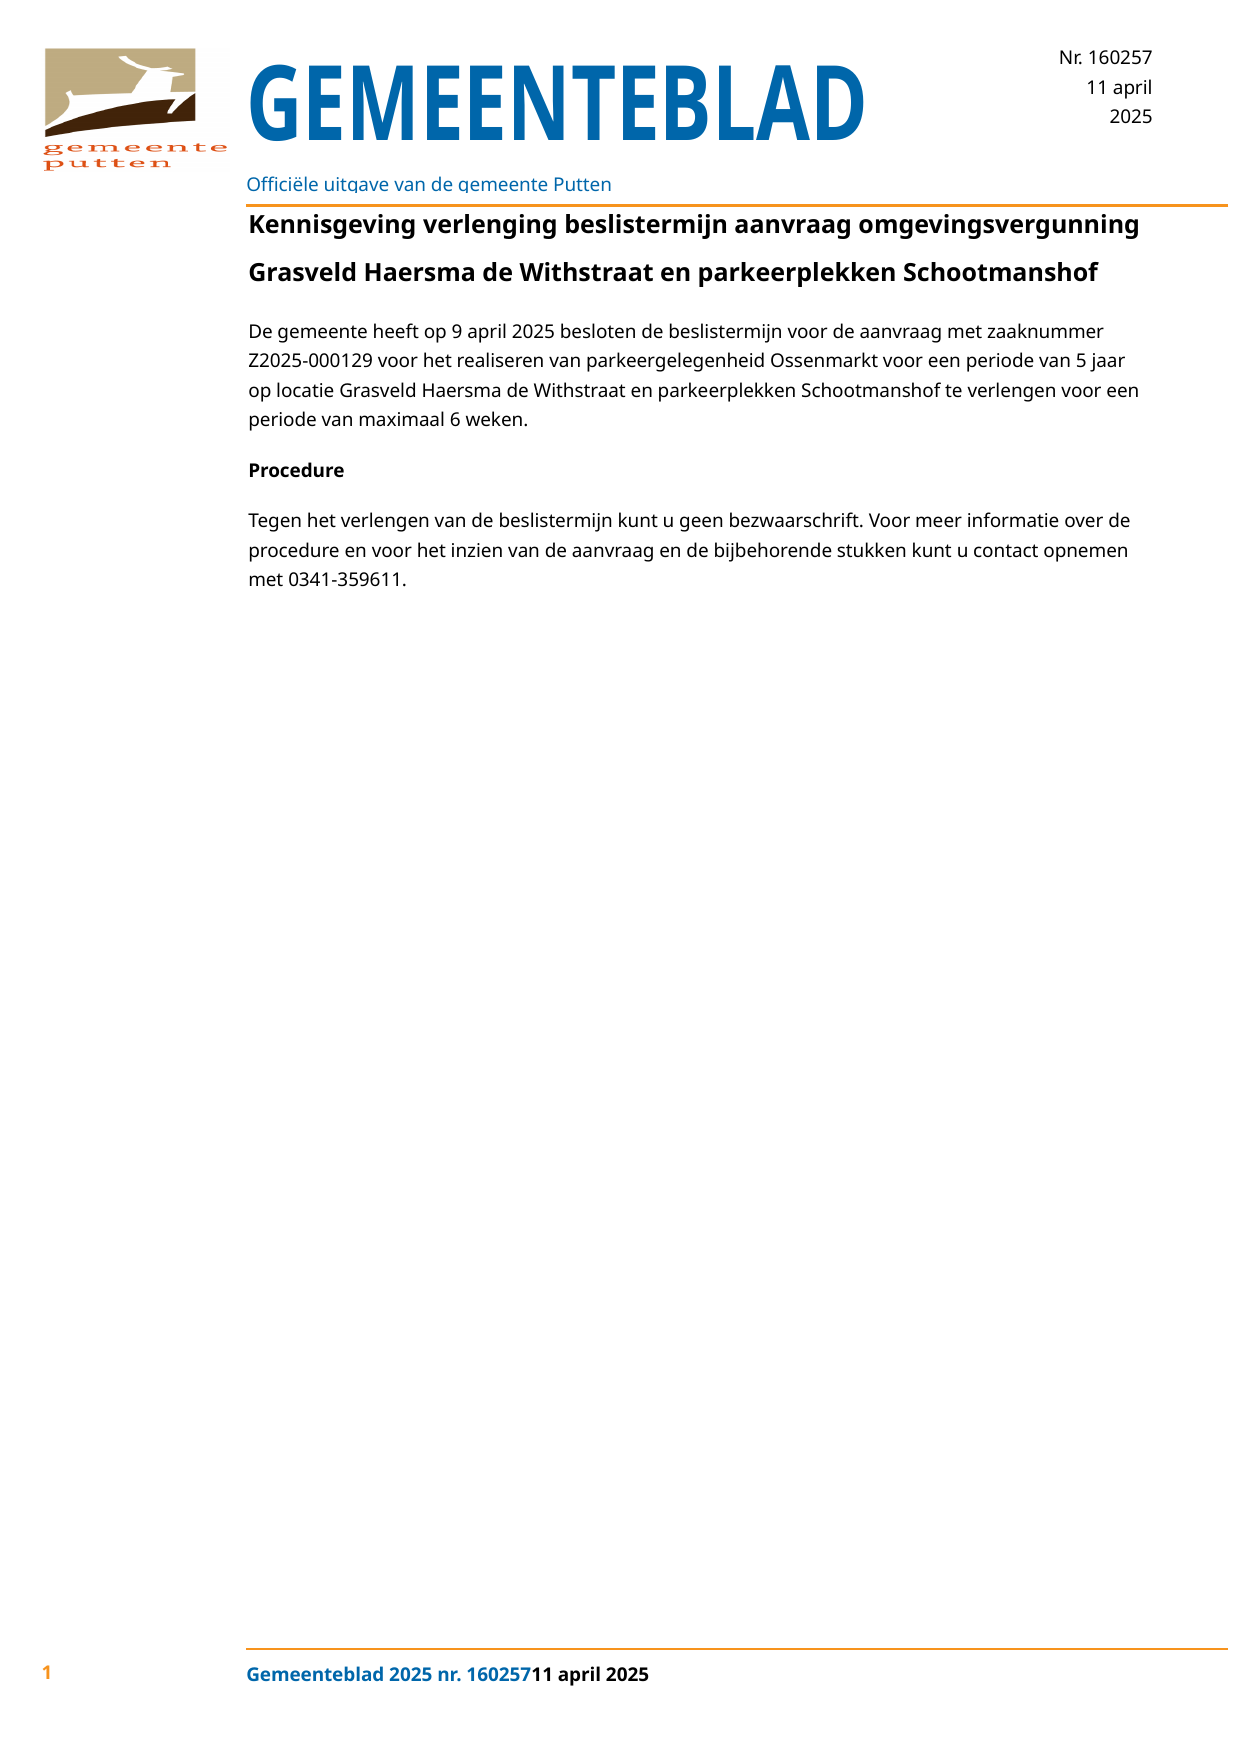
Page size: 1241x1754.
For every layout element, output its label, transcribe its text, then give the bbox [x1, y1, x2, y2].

picture [41, 47, 231, 172]
text Procedure [248, 457, 1152, 483]
text De gemeente heeft op 9 april 2025 besloten de beslistermijn voor de aanvraag met zaaknummer Z2025-000129 voor het realiseren van parkeergelegenheid Ossenmarkt voor een periode van 5 jaar op locatie Grasveld Haersma de Withstraat en parkeerplekken Schootmanshof te verlengen voor een periode van maximaal 6 weken. [248, 318, 1152, 432]
text Tegen het verlengen van de beslistermijn kunt u geen bezwaarschrift. Voor meer informatie over de procedure en voor het inzien van de aanvraag en de bijbehorende stukken kunt u contact opnemen met 0341-359611. [248, 507, 1152, 592]
text Kennisgeving verlenging beslistermijn aanvraag omgevingsvergunning Grasveld Haersma de Withstraat en parkeerplekken Schootmanshof [248, 207, 1152, 288]
